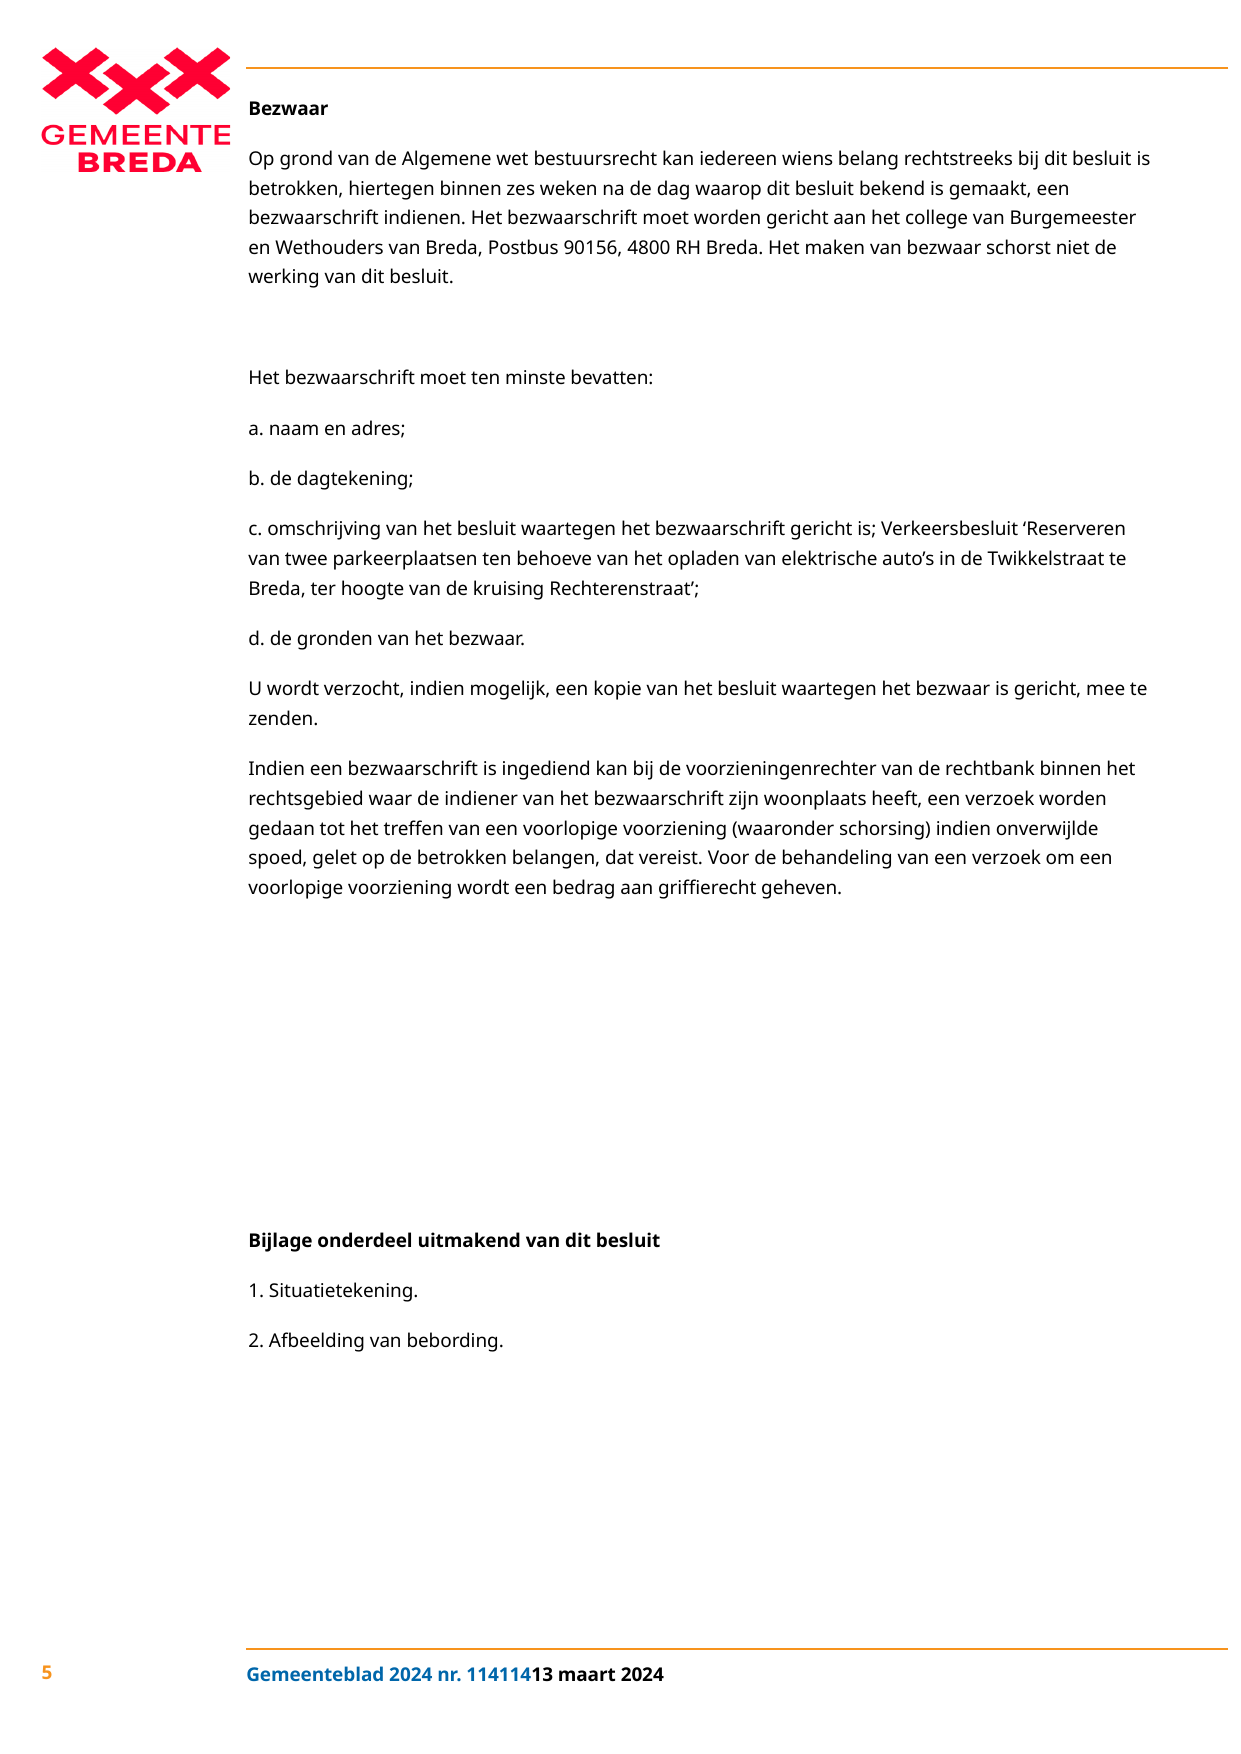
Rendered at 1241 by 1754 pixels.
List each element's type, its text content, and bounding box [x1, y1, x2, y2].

text c. omschrijving van het besluit waartegen het bezwaarschrift gericht is; Verkeersbesluit ‘Reserveren van twee parkeerplaatsen ten behoeve van het opladen van elektrische auto’s in de Twikkelstraat te Breda, ter hoogte van de kruising Rechterenstraat’; [248, 516, 1152, 601]
text Indien een bezwaarschrift is ingediend kan bij de voorzieningenrechter van de rechtbank binnen het rechtsgebied waar de indiener van het bezwaarschrift zijn woonplaats heeft, een verzoek worden gedaan tot het treffen van een voorlopige voorziening (waaronder schorsing) indien onverwijlde spoed, gelet op de betrokken belangen, dat vereist. Voor de behandeling van een verzoek om een voorlopige voorziening wordt een bedrag aan griffierecht geheven. [248, 756, 1152, 900]
text Bezwaar [248, 95, 1152, 121]
text U wordt verzocht, indien mogelijk, een kopie van het besluit waartegen het bezwaar is gericht, mee te zenden. [248, 676, 1152, 731]
text Op grond van de Algemene wet bestuursrecht kan iedereen wiens belang rechtstreeks bij dit besluit is betrokken, hiertegen binnen zes weken na de dag waarop dit besluit bekend is gemaakt, een bezwaarschrift indienen. Het bezwaarschrift moet worden gericht aan het college van Burgemeester en Wethouders van Breda, Postbus 90156, 4800 RH Breda. Het maken van bezwaar schorst niet de werking van dit besluit. [248, 145, 1152, 289]
text 1. Situatietekening. [248, 1277, 1152, 1303]
text a. naam en adres; [248, 415, 1152, 441]
text 2. Afbeelding van bebording. [248, 1328, 1152, 1353]
picture [41, 47, 231, 172]
text b. de dagtekening; [248, 465, 1152, 491]
text d. de gronden van het bezwaar. [248, 625, 1152, 651]
text Het bezwaarschrift moet ten minste bevatten: [248, 364, 1152, 390]
text Bijlage onderdeel uitmakend van dit besluit [248, 1227, 1152, 1253]
